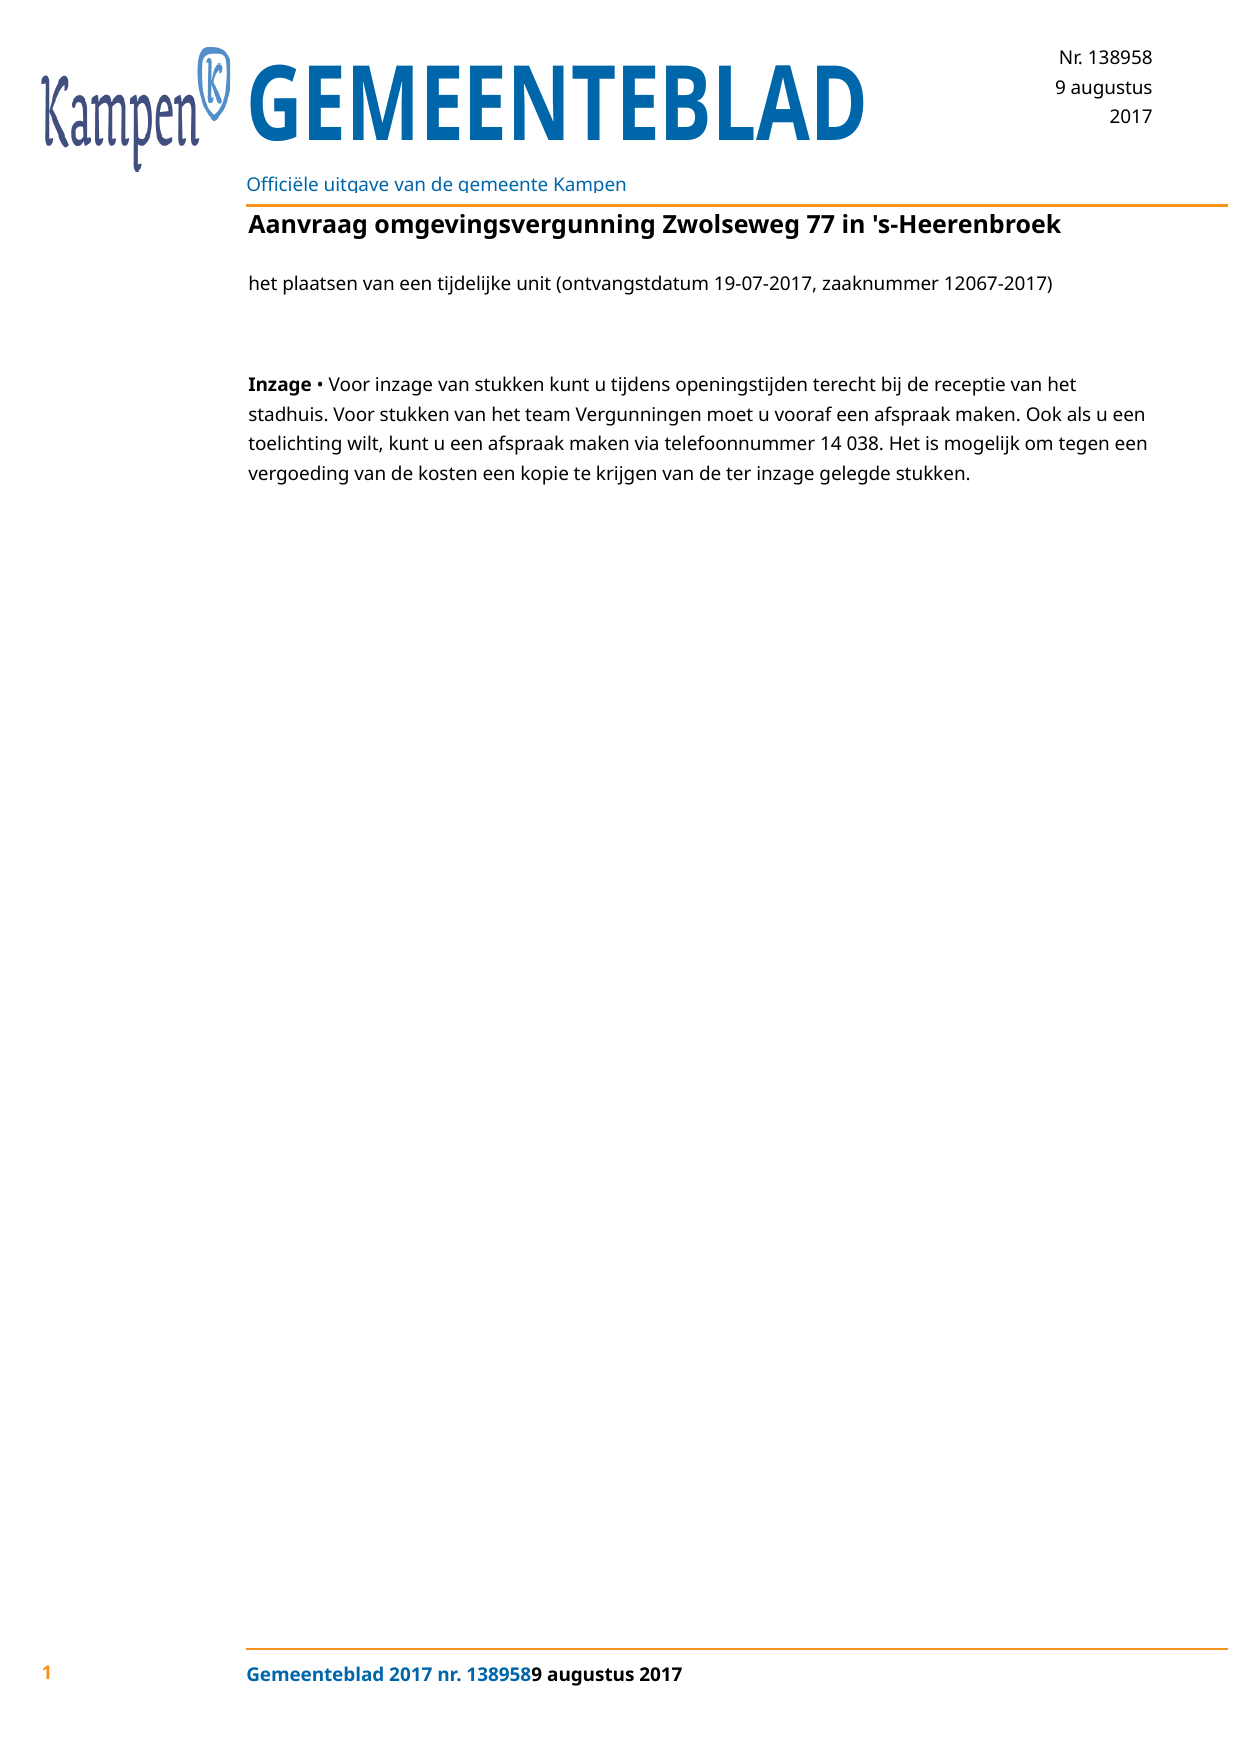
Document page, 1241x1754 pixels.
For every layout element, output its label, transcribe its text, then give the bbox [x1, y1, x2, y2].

picture [41, 47, 231, 172]
text Inzage • Voor inzage van stukken kunt u tijdens openingstijden terecht bij de receptie van het stadhuis. Voor stukken van het team Vergunningen moet u vooraf een afspraak maken. Ook als u een toelichting wilt, kunt u een afspraak maken via telefoonnummer 14 038. Het is mogelijk om tegen een vergoeding van de kosten een kopie te krijgen van de ter inzage gelegde stukken. [248, 371, 1152, 486]
text Aanvraag omgevingsvergunning Zwolseweg 77 in 's-Heerenbroek [248, 207, 1152, 241]
text het plaatsen van een tijdelijke unit (ontvangstdatum 19-07-2017, zaaknummer 12067-2017) [248, 270, 1152, 296]
